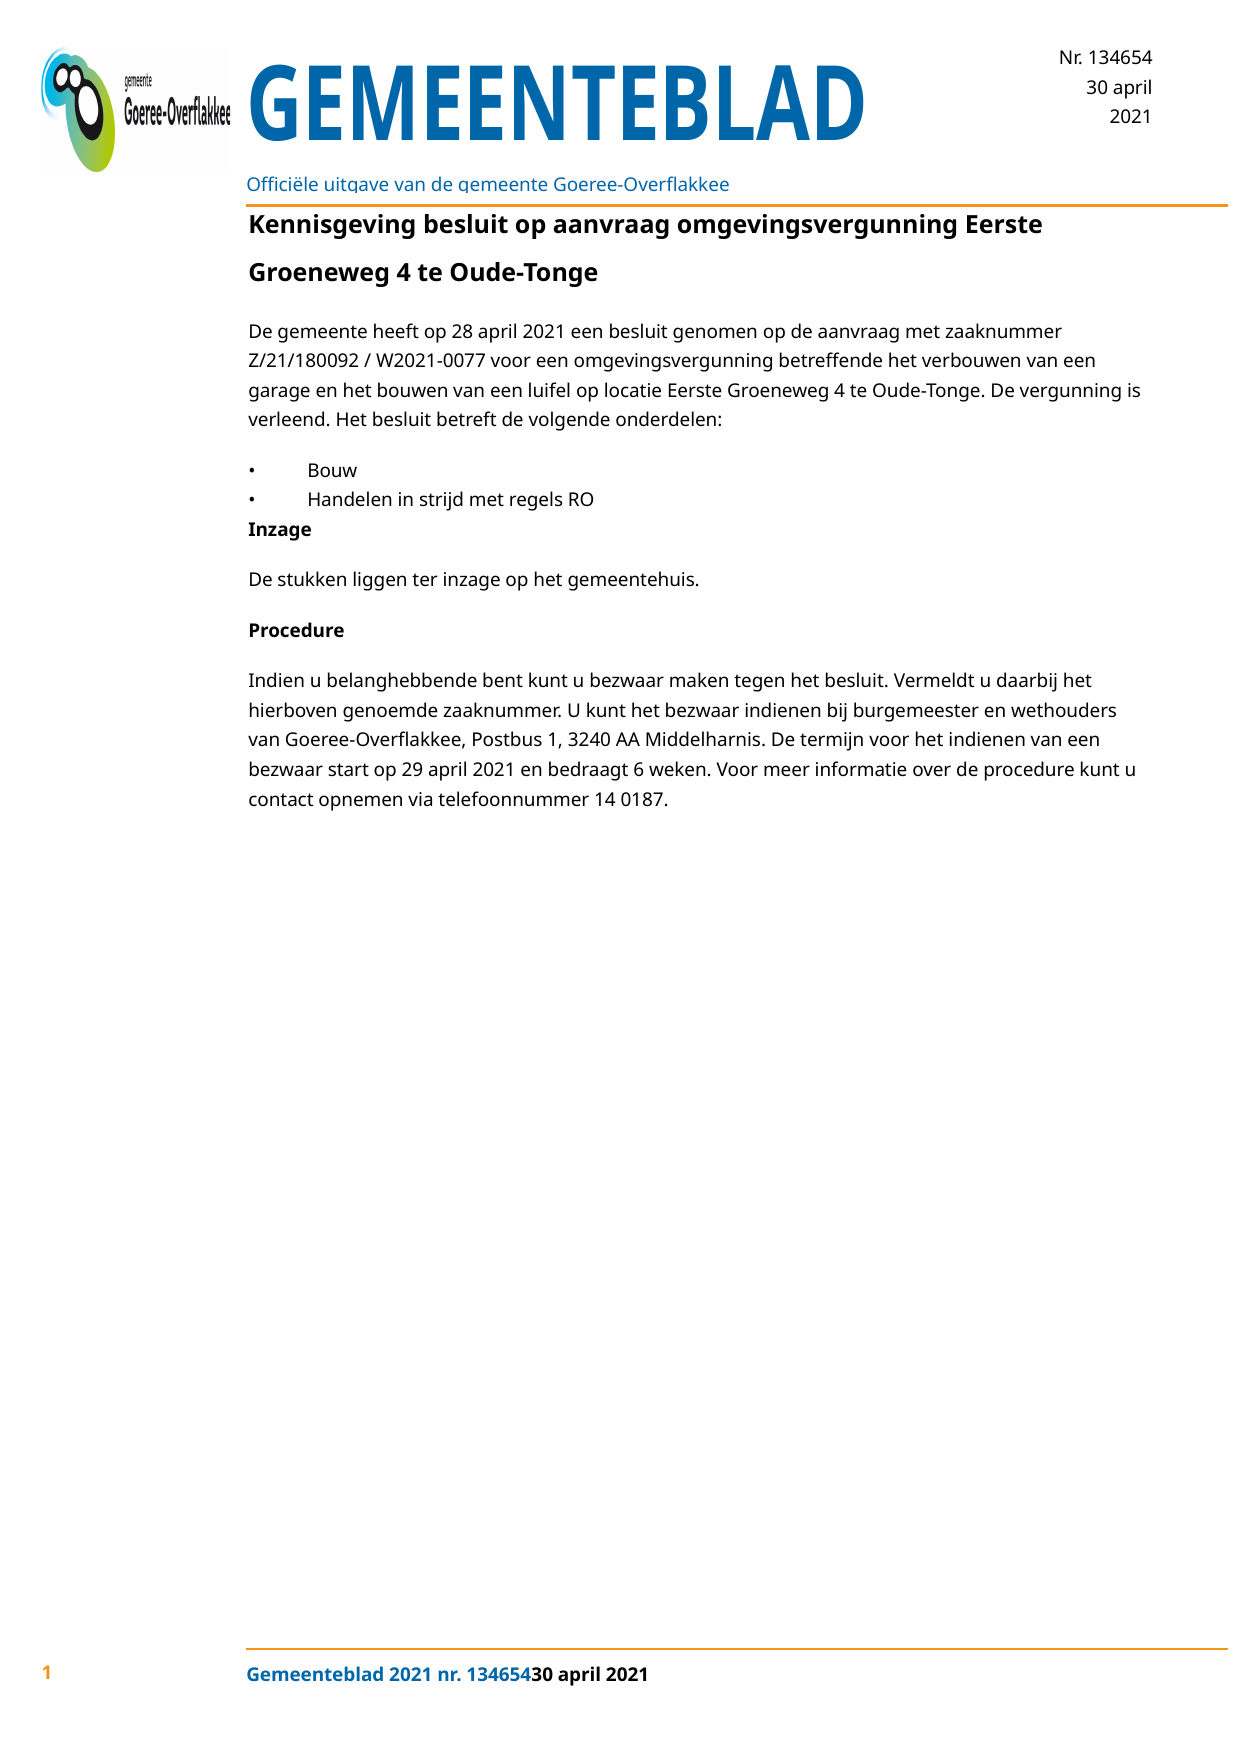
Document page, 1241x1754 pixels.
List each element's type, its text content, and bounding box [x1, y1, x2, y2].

text De stukken liggen ter inzage op het gemeentehuis. [248, 567, 1152, 592]
text Inzage [248, 516, 1152, 542]
text De gemeente heeft op 28 april 2021 een besluit genomen op de aanvraag met zaaknummer Z/21/180092 / W2021-0077 voor een omgevingsvergunning betreffende het verbouwen van een garage en het bouwen van een luifel op locatie Eerste Groeneweg 4 te Oude-Tonge. De vergunning is verleend. Het besluit betreft de volgende onderdelen: [248, 318, 1152, 432]
text Kennisgeving besluit op aanvraag omgevingsvergunning Eerste Groeneweg 4 te Oude-Tonge [248, 207, 1152, 288]
picture [41, 47, 231, 172]
list Handelen in strijd met regels RO [248, 487, 1152, 512]
list Bouw [248, 457, 1152, 483]
text Indien u belanghebbende bent kunt u bezwaar maken tegen het besluit. Vermeldt u daarbij het hierboven genoemde zaaknummer. U kunt het bezwaar indienen bij burgemeester en wethouders van Goeree-Overflakkee, Postbus 1, 3240 AA Middelharnis. De termijn voor het indienen van een bezwaar start op 29 april 2021 en bedraagt 6 weken. Voor meer informatie over de procedure kunt u contact opnemen via telefoonnummer 14 0187. [248, 667, 1152, 812]
text Procedure [248, 617, 1152, 643]
